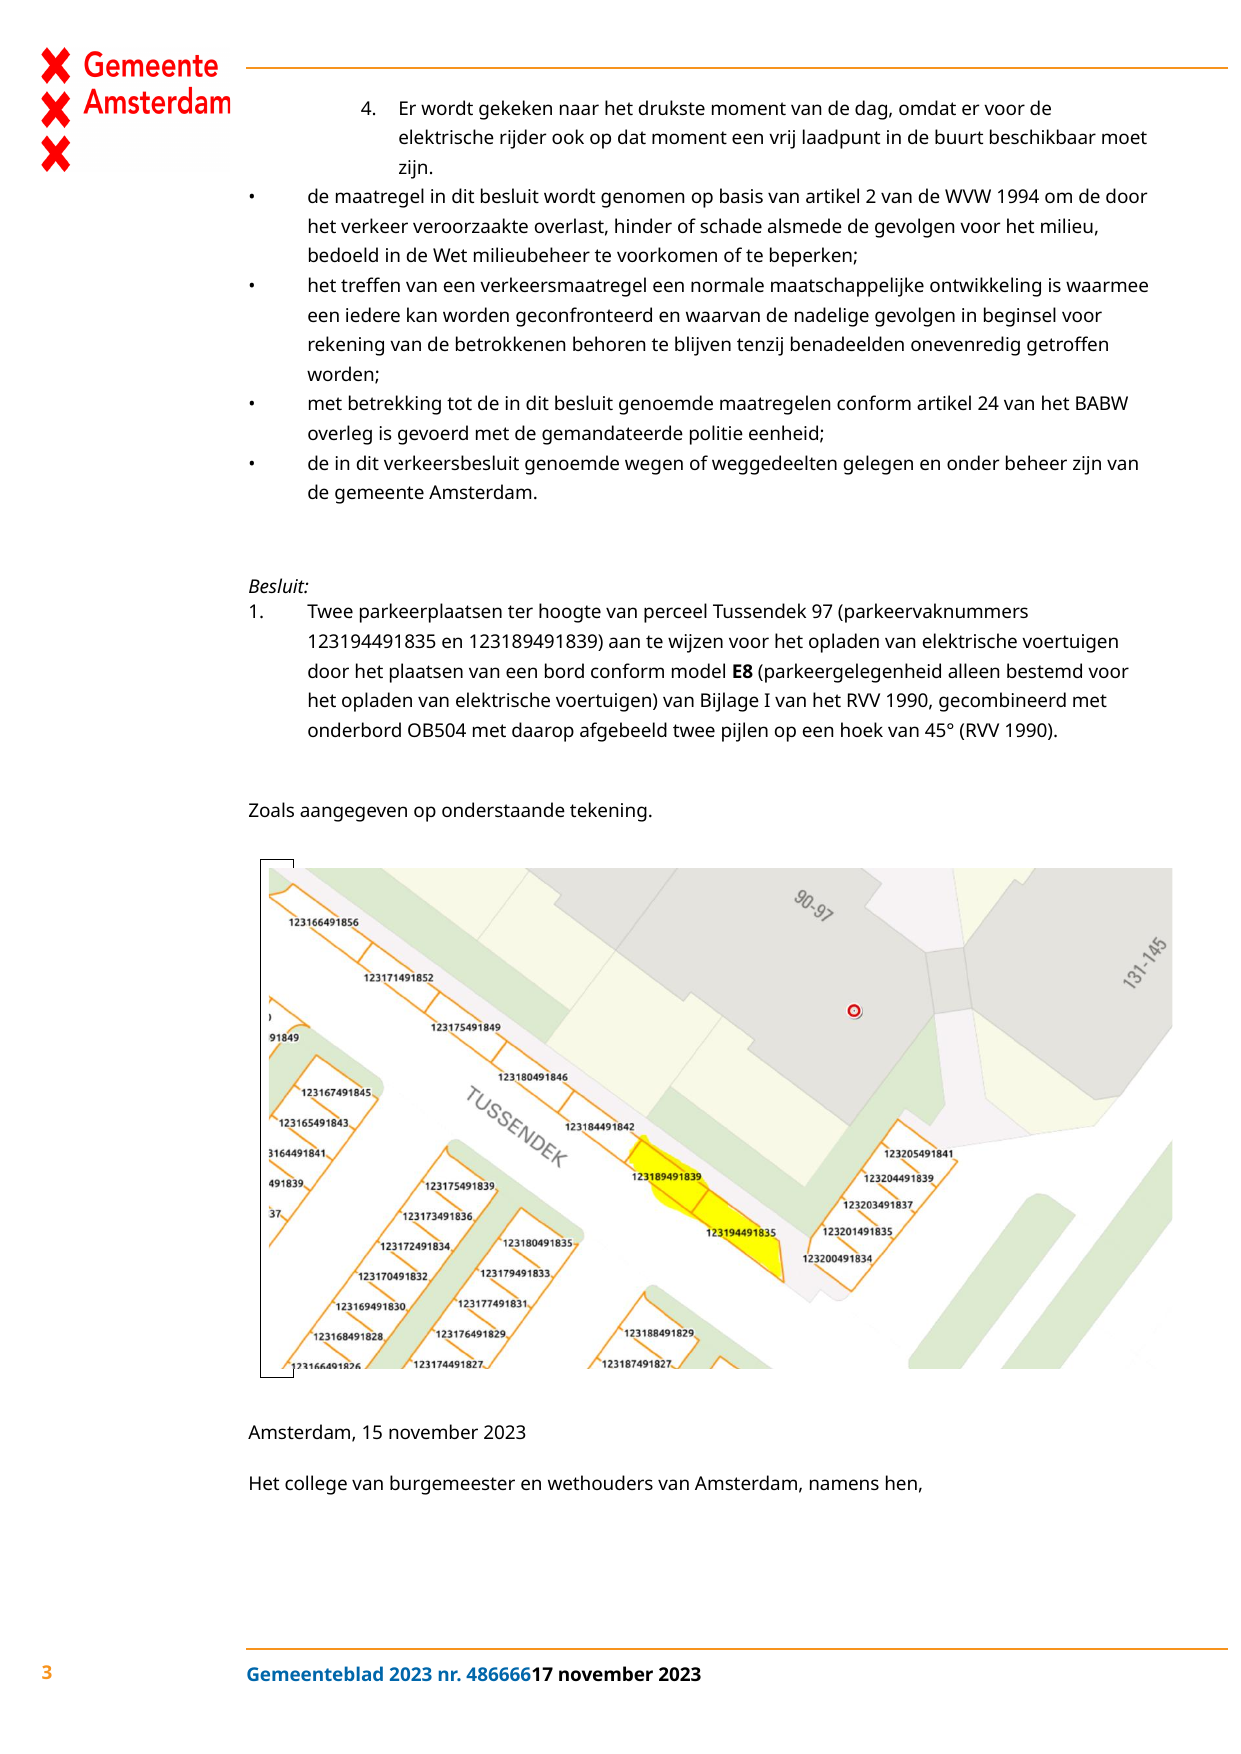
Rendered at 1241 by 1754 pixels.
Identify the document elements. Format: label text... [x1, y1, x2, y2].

text Besluit: [248, 573, 1152, 599]
list met betrekking tot de in dit besluit genoemde maatregelen conform artikel 24 van het BABW overleg is gevoerd met de gemandateerde politie eenheid; [248, 391, 1152, 446]
list het treffen van een verkeersmaatregel een normale maatschappelijke ontwikkeling is waarmee een iedere kan worden geconfronteerd en waarvan de nadelige gevolgen in beginsel voor rekening van de betrokkenen behoren te blijven tenzij benadeelden onevenredig getroffen worden; [248, 272, 1152, 387]
list Er wordt gekeken naar het drukste moment van de dag, omdat er voor de elektrische rijder ook op dat moment een vrij laadpunt in de buurt beschikbaar moet zijn. [361, 95, 1152, 180]
list de maatregel in dit besluit wordt genomen op basis van artikel 2 van de WVW 1994 om de door het verkeer veroorzaakte overlast, hinder of schade alsmede de gevolgen voor het milieu, bedoeld in de Wet milieubeheer te voorkomen of te beperken; [248, 183, 1152, 268]
text Zoals aangegeven op onderstaande tekening. [248, 797, 1152, 823]
list Twee parkeerplaatsen ter hoogte van perceel Tussendek 97 (parkeervaknummers 123194491835 en 123189491839) aan te wijzen voor het opladen van elektrische voertuigen door het plaatsen van een bord conform model E8 (parkeergelegenheid alleen bestemd voor het opladen van elektrische voertuigen) van Bijlage I van het RVV 1990, gecombineerd met onderbord OB504 met daarop afgebeeld twee pijlen op een hoek van 45° (RVV 1990). [248, 599, 1152, 743]
text Amsterdam, 15 november 2023 [248, 1419, 1152, 1445]
picture [268, 868, 1173, 1369]
picture [41, 47, 231, 172]
list de in dit verkeersbesluit genoemde wegen of weggedeelten gelegen en onder beheer zijn van de gemeente Amsterdam. [248, 450, 1152, 505]
text Het college van burgemeester en wethouders van Amsterdam, namens hen, [248, 1470, 1152, 1496]
